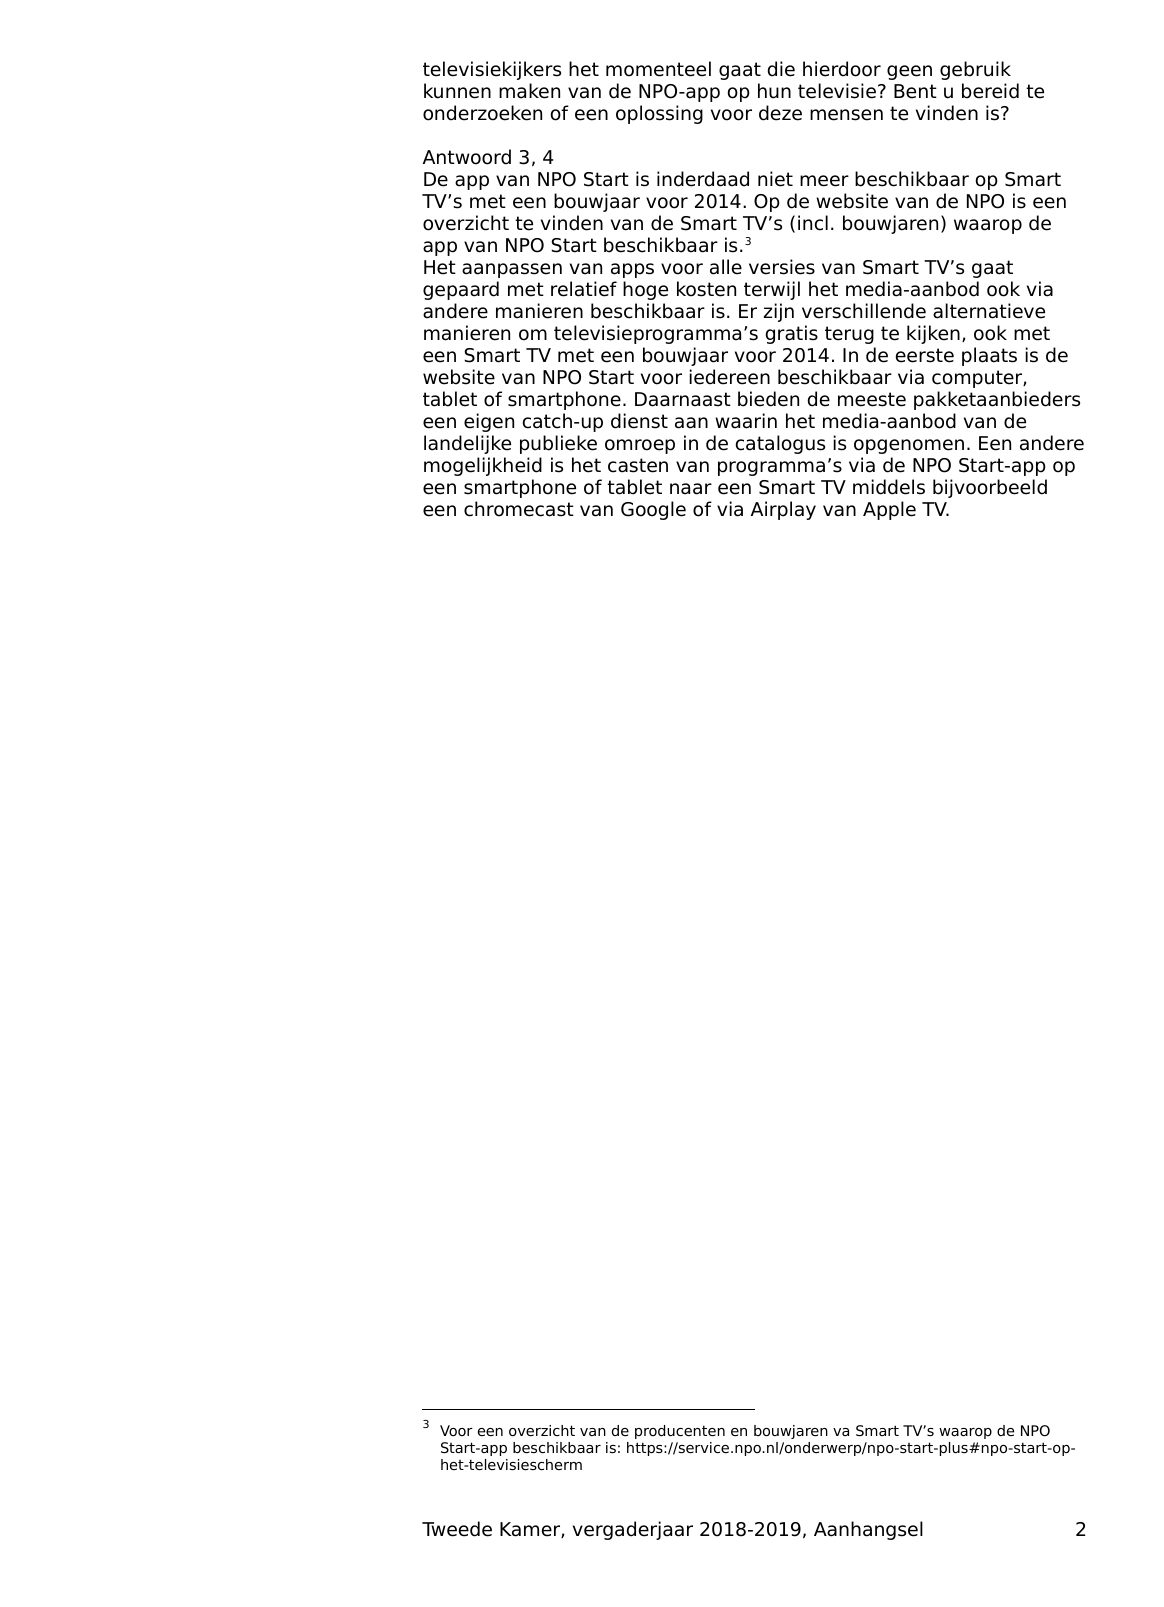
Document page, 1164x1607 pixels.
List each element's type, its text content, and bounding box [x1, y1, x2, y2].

text De app van NPO Start is inderdaad niet meer beschikbaar op Smart TV’s met een bouwjaar voor 2014. Op de website van de NPO is een overzicht te vinden van de Smart TV’s (incl. bouwjaren) waarop de app van NPO Start beschikbaar is. [422, 169, 1087, 257]
text Voor een overzicht van de producenten en bouwjaren va Smart TV’s waarop de NPO Start-app beschikbaar is: https://service.npo.nl/onderwerp/npo-start-plus#npo-start-op-het-televisiescherm [422, 1418, 1087, 1474]
text Het aanpassen van apps voor alle versies van Smart TV’s gaat gepaard met relatief hoge kosten terwijl het media-aanbod ook via andere manieren beschikbaar is. Er zijn verschillende alternatieve manieren om televisieprogramma’s gratis terug te kijken, ook met een Smart TV met een bouwjaar voor 2014. In de eerste plaats is de website van NPO Start voor iedereen beschikbaar via computer, tablet of smartphone. Daarnaast bieden de meeste pakketaanbieders een eigen catch-up dienst aan waarin het media-aanbod van de landelijke publieke omroep in de catalogus is opgenomen. Een andere mogelijkheid is het casten van programma’s via de NPO Start-app op een smartphone of tablet naar een Smart TV middels bijvoorbeeld een chromecast van Google of via Airplay van Apple TV. [422, 257, 1087, 521]
text televisiekijkers het momenteel gaat die hierdoor geen gebruik kunnen maken van de NPO-app op hun televisie? Bent u bereid te onderzoeken of een oplossing voor deze mensen te vinden is? [422, 59, 1087, 125]
text Antwoord 3, 4 [422, 147, 1087, 169]
